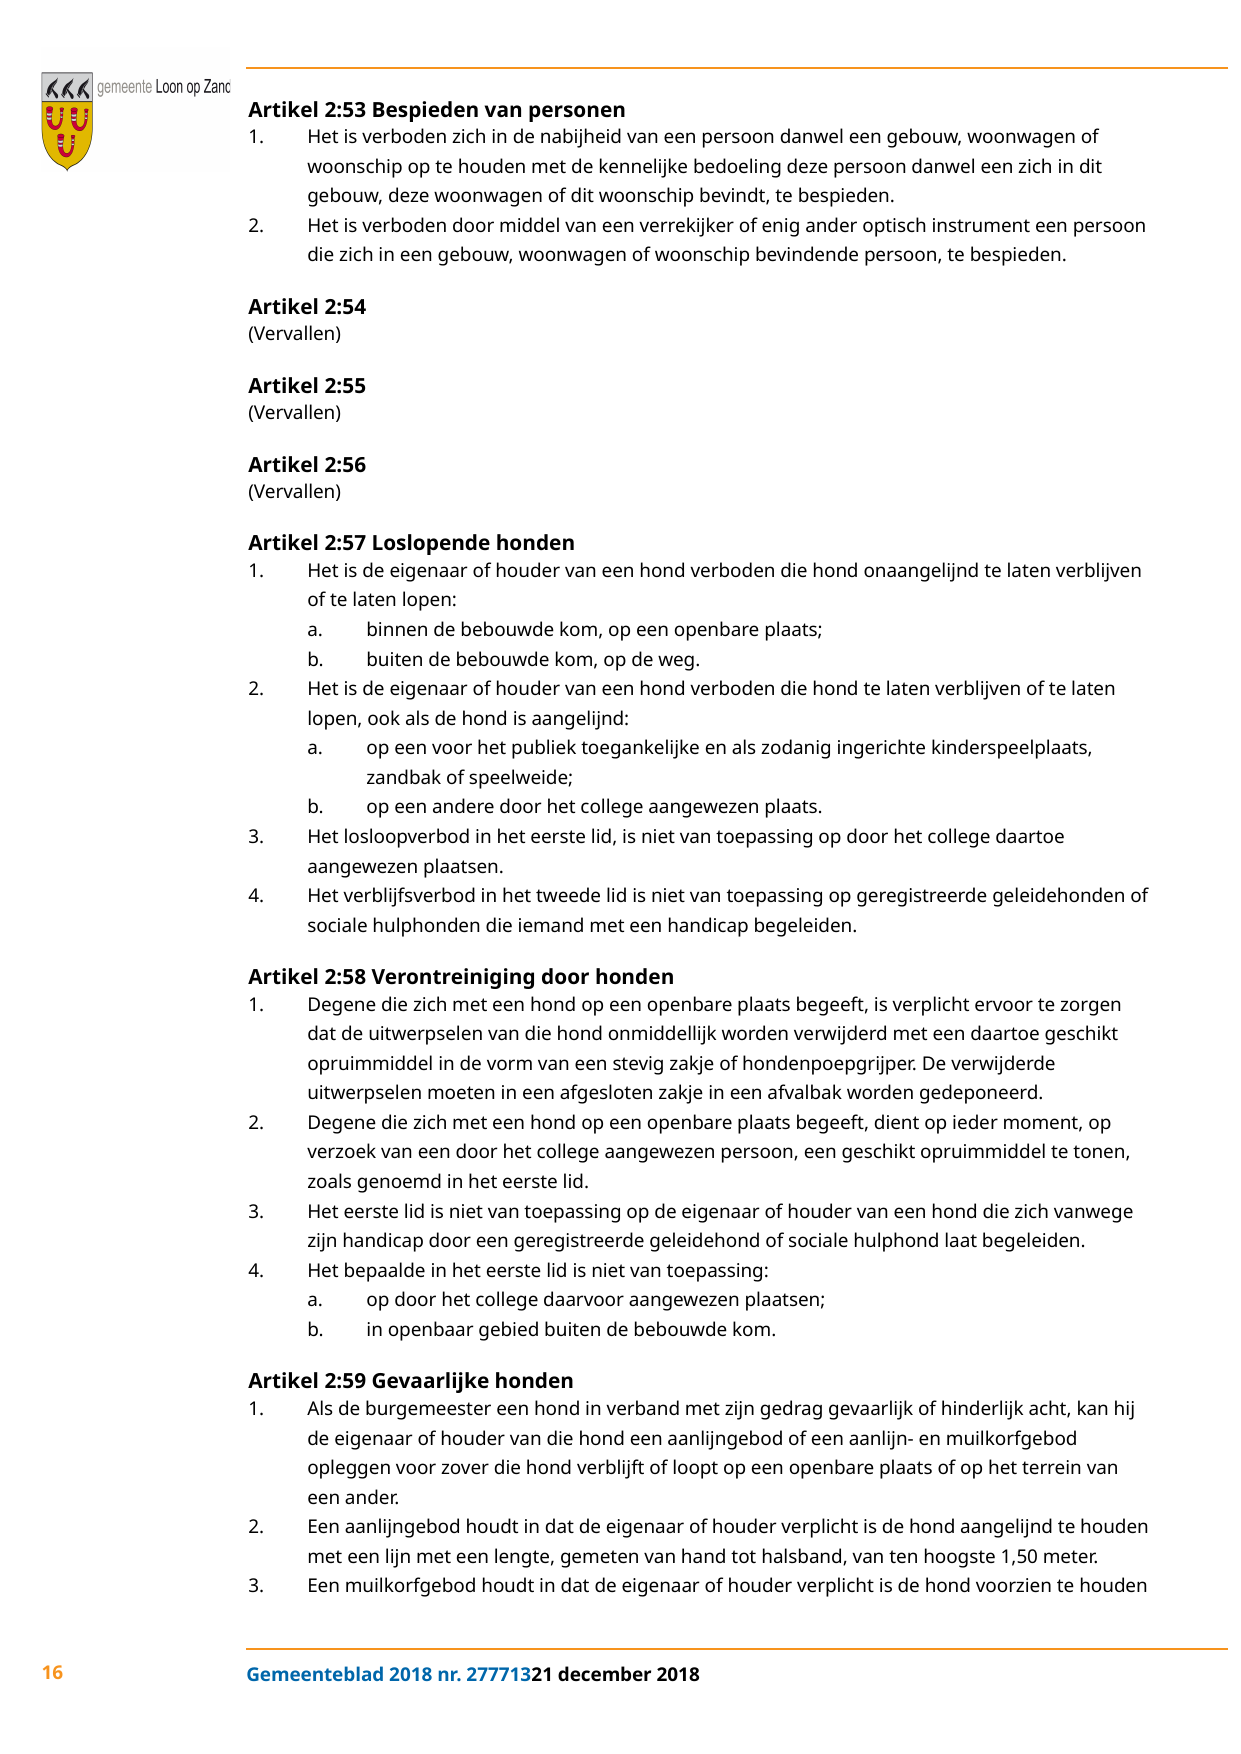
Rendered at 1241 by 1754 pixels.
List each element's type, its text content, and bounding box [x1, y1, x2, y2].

list op door het college daarvoor aangewezen plaatsen; [307, 1287, 1152, 1312]
text Artikel 2:59 Gevaarlijke honden [248, 1367, 1152, 1395]
text Artikel 2:54 [248, 292, 1152, 320]
list Een muilkorfgebod houdt in dat de eigenaar of houder verplicht is de hond voorzien te houden [248, 1573, 1152, 1598]
list Als de burgemeester een hond in verband met zijn gedrag gevaarlijk of hinderlijk acht, kan hij de eigenaar of houder van die hond een aanlijngebod of een aanlijn- en muilkorfgebod opleggen voor zover die hond verblijft of loopt op een openbare plaats of op het terrein van een ander. [248, 1395, 1152, 1509]
list Het is verboden zich in de nabijheid van een persoon danwel een gebouw, woonwagen of woonschip op te houden met de kennelijke bedoeling deze persoon danwel een zich in dit gebouw, deze woonwagen of dit woonschip bevindt, te bespieden. [248, 123, 1152, 208]
text Artikel 2:57 Loslopende honden [248, 528, 1152, 557]
list Een aanlijngebod houdt in dat de eigenaar of houder verplicht is de hond aangelijnd te houden met een lijn met een lengte, gemeten van hand tot halsband, van ten hoogste 1,50 meter. [248, 1513, 1152, 1569]
list Het is de eigenaar of houder van een hond verboden die hond te laten verblijven of te laten lopen, ook als de hond is aangelijnd: [248, 675, 1152, 731]
text Artikel 2:56 [248, 450, 1152, 478]
text (Vervallen) [248, 399, 1152, 425]
list Degene die zich met een hond op een openbare plaats begeeft, is verplicht ervoor te zorgen dat de uitwerpselen van die hond onmiddellijk worden verwijderd met een daartoe geschikt opruimmiddel in de vorm van een stevig zakje of hondenpoepgrijper. De verwijderde uitwerpselen moeten in een afgesloten zakje in een afvalbak worden gedeponeerd. [248, 991, 1152, 1105]
list Het verblijfsverbod in het tweede lid is niet van toepassing op geregistreerde geleidehonden of sociale hulphonden die iemand met een handicap begeleiden. [248, 882, 1152, 938]
list binnen de bebouwde kom, op een openbare plaats; [307, 616, 1152, 642]
list Het losloopverbod in het eerste lid, is niet van toepassing op door het college daartoe aangewezen plaatsen. [248, 823, 1152, 878]
picture [41, 47, 231, 172]
list Het is verboden door middel van een verrekijker of enig ander optisch instrument een persoon die zich in een gebouw, woonwagen of woonschip bevindende persoon, te bespieden. [248, 212, 1152, 267]
list buiten de bebouwde kom, op de weg. [307, 646, 1152, 671]
text (Vervallen) [248, 478, 1152, 504]
text Artikel 2:58 Verontreiniging door honden [248, 962, 1152, 991]
list Het bepaalde in het eerste lid is niet van toepassing: [248, 1257, 1152, 1283]
text Artikel 2:53 Bespieden van personen [248, 95, 1152, 123]
list op een andere door het college aangewezen plaats. [307, 794, 1152, 819]
list Het is de eigenaar of houder van een hond verboden die hond onaangelijnd te laten verblijven of te laten lopen: [248, 557, 1152, 612]
list op een voor het publiek toegankelijke en als zodanig ingerichte kinderspeelplaats, zandbak of speelweide; [307, 734, 1152, 790]
text (Vervallen) [248, 320, 1152, 346]
list Het eerste lid is niet van toepassing op de eigenaar of houder van een hond die zich vanwege zijn handicap door een geregistreerde geleidehond of sociale hulphond laat begeleiden. [248, 1198, 1152, 1253]
text Artikel 2:55 [248, 371, 1152, 399]
list Degene die zich met een hond op een openbare plaats begeeft, dient op ieder moment, op verzoek van een door het college aangewezen persoon, een geschikt opruimmiddel te tonen, zoals genoemd in het eerste lid. [248, 1109, 1152, 1194]
list in openbaar gebied buiten de bebouwde kom. [307, 1316, 1152, 1342]
